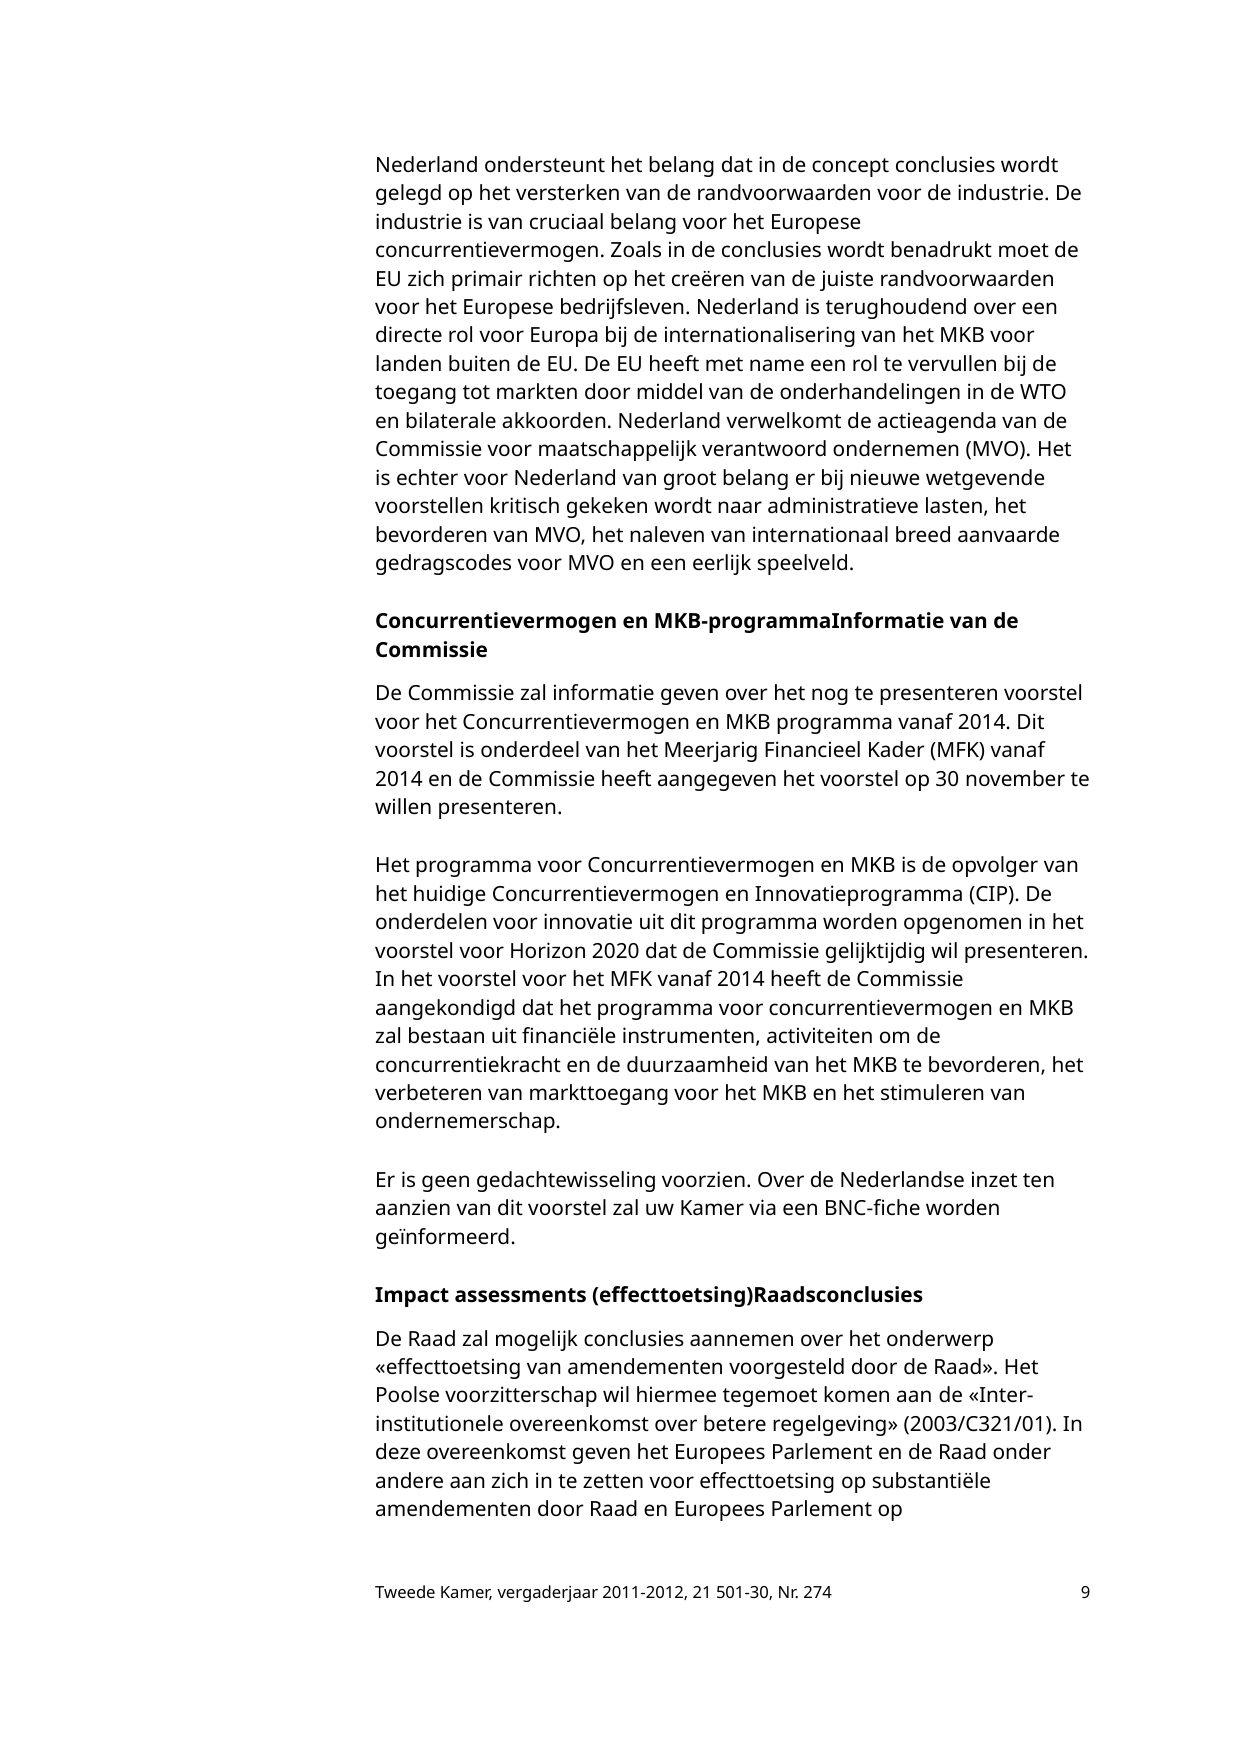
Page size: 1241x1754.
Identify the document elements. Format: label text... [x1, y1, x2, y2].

text Er is geen gedachtewisseling voorzien. Over de Nederlandse inzet ten aanzien van dit voorstel zal uw Kamer via een BNC-fiche worden geïnformeerd. [375, 1165, 1090, 1250]
text De Commissie zal informatie geven over het nog te presenteren voorstel voor het Concurrentievermogen en MKB programma vanaf 2014. Dit voorstel is onderdeel van het Meerjarig Financieel Kader (MFK) vanaf 2014 en de Commissie heeft aangegeven het voorstel op 30 november te willen presenteren. [375, 678, 1090, 821]
text Impact assessments (effecttoetsing)Raadsconclusies [375, 1280, 1090, 1309]
text De Raad zal mogelijk conclusies aannemen over het onderwerp «effecttoetsing van amendementen voorgesteld door de Raad». Het Poolse voorzitterschap wil hiermee tegemoet komen aan de «Inter-institutionele overeenkomst over betere regelgeving» (2003/C321/01). In deze overeenkomst geven het Europees Parlement en de Raad onder andere aan zich in te zetten voor effecttoetsing op substantiële amendementen door Raad en Europees Parlement op [375, 1324, 1090, 1523]
text Het programma voor Concurrentievermogen en MKB is de opvolger van het huidige Concurrentievermogen en Innovatieprogramma (CIP). De onderdelen voor innovatie uit dit programma worden opgenomen in het voorstel voor Horizon 2020 dat de Commissie gelijktijdig wil presenteren. In het voorstel voor het MFK vanaf 2014 heeft de Commissie aangekondigd dat het programma voor concurrentievermogen en MKB zal bestaan uit financiële instrumenten, activiteiten om de concurrentiekracht en de duurzaamheid van het MKB te bevorderen, het verbeteren van markttoegang voor het MKB en het stimuleren van ondernemerschap. [375, 851, 1090, 1135]
text Nederland ondersteunt het belang dat in de concept conclusies wordt gelegd op het versterken van de randvoorwaarden voor de industrie. De industrie is van cruciaal belang voor het Europese concurrentievermogen. Zoals in de conclusies wordt benadrukt moet de EU zich primair richten op het creëren van de juiste randvoorwaarden voor het Europese bedrijfsleven. Nederland is terughoudend over een directe rol voor Europa bij de internationalisering van het MKB voor landen buiten de EU. De EU heeft met name een rol te vervullen bij de toegang tot markten door middel van de onderhandelingen in de WTO en bilaterale akkoorden. Nederland verwelkomt de actieagenda van de Commissie voor maatschappelijk verantwoord ondernemen (MVO). Het is echter voor Nederland van groot belang er bij nieuwe wetgevende voorstellen kritisch gekeken wordt naar administratieve lasten, het bevorderen van MVO, het naleven van internationaal breed aanvaarde gedragscodes voor MVO en een eerlijk speelveld. [375, 150, 1090, 577]
text Concurrentievermogen en MKB-programmaInformatie van de Commissie [375, 607, 1090, 663]
